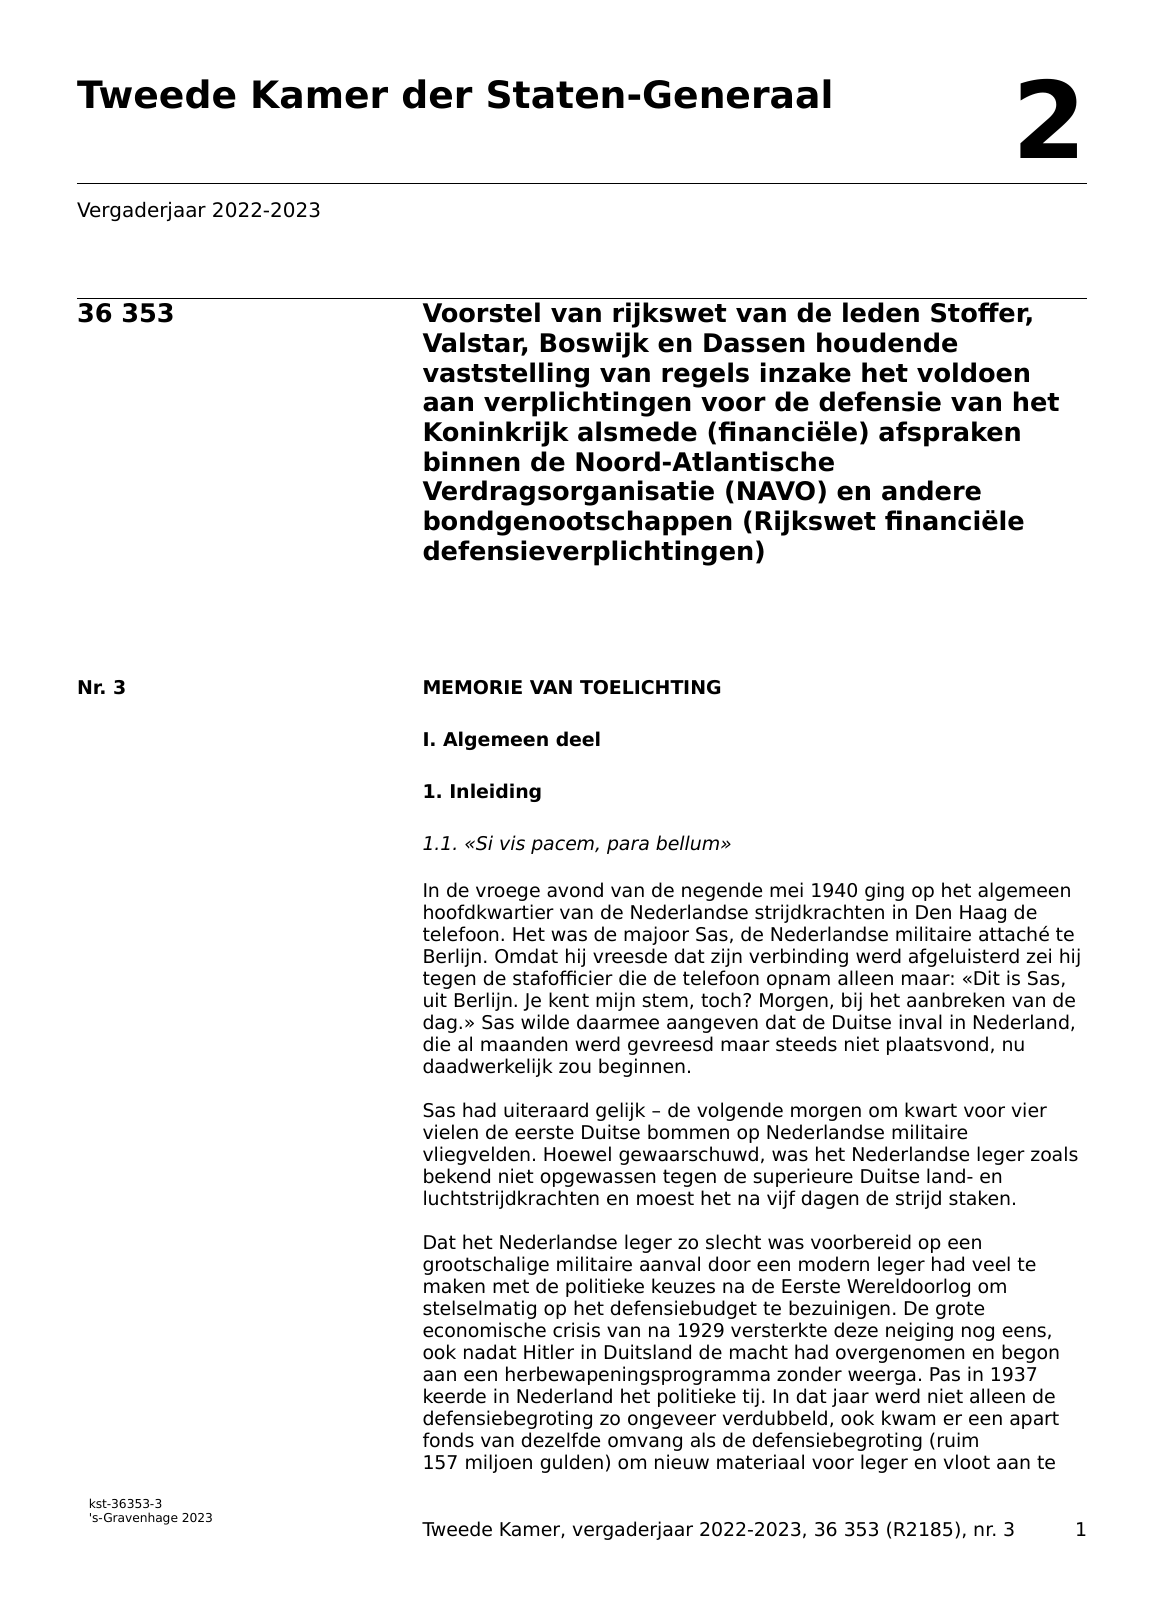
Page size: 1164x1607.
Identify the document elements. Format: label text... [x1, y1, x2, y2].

table_header Tweede Kamer der Staten-Generaal [77, 59, 886, 183]
table_header 2 [886, 59, 1087, 183]
text Dat het Nederlandse leger zo slecht was voorbereid op een grootschalige militaire aanval door een modern leger had veel te maken met de politieke keuzes na de Eerste Wereldoorlog om stelselmatig op het defensiebudget te bezuinigen. De grote economische crisis van na 1929 versterkte deze neiging nog eens, ook nadat Hitler in Duitsland de macht had overgenomen en begon aan een herbewapeningsprogramma zonder weerga. Pas in 1937 keerde in Nederland het politieke tij. In dat jaar werd niet alleen de defensiebegroting zo ongeveer verdubbeld, ook kwam er een apart fonds van dezelfde omvang als de defensiebegroting (ruim 157 miljoen gulden) om nieuw materiaal voor leger en vloot aan te [422, 1232, 1087, 1474]
subtitle 1. Inleiding [422, 781, 1087, 803]
subtitle 1.1. «Si vis pacem, para bellum» [422, 833, 1087, 855]
text In de vroege avond van de negende mei 1940 ging op het algemeen hoofdkwartier van de Nederlandse strijdkrachten in Den Haag de telefoon. Het was de majoor Sas, de Nederlandse militaire attaché te Berlijn. Omdat hij vreesde dat zijn verbinding werd afgeluisterd zei hij tegen de stafofficier die de telefoon opnam alleen maar: «Dit is Sas, uit Berlijn. Je kent mijn stem, toch? Morgen, bij het aanbreken van de dag.» Sas wilde daarmee aangeven dat de Duitse inval in Nederland, die al maanden werd gevreesd maar steeds niet plaatsvond, nu daadwerkelijk zou beginnen. [422, 880, 1087, 1078]
subtitle 36 353 Voorstel van rijkswet van de leden Stoffer, Valstar, Boswijk en Dassen houdende vaststelling van regels inzake het voldoen aan verplichtingen voor de defensie van het Koninkrijk alsmede (financiële) afspraken binnen de Noord-Atlantische Verdragsorganisatie (NAVO) en andere bondgenootschappen (Rijkswet financiële defensieverplichtingen) [77, 299, 1087, 566]
subtitle Nr. 3 MEMORIE VAN TOELICHTING [77, 677, 1087, 699]
text 's-Gravenhage 2023 [88, 1511, 323, 1525]
text kst-36353-3 [88, 1497, 323, 1511]
table_cell Vergaderjaar 2022-2023 [77, 184, 1087, 298]
subtitle I. Algemeen deel [422, 729, 1087, 751]
text Sas had uiteraard gelijk – de volgende morgen om kwart voor vier vielen de eerste Duitse bommen op Nederlandse militaire vliegvelden. Hoewel gewaarschuwd, was het Nederlandse leger zoals bekend niet opgewassen tegen de superieure Duitse land- en luchtstrijdkrachten en moest het na vijf dagen de strijd staken. [422, 1100, 1087, 1210]
